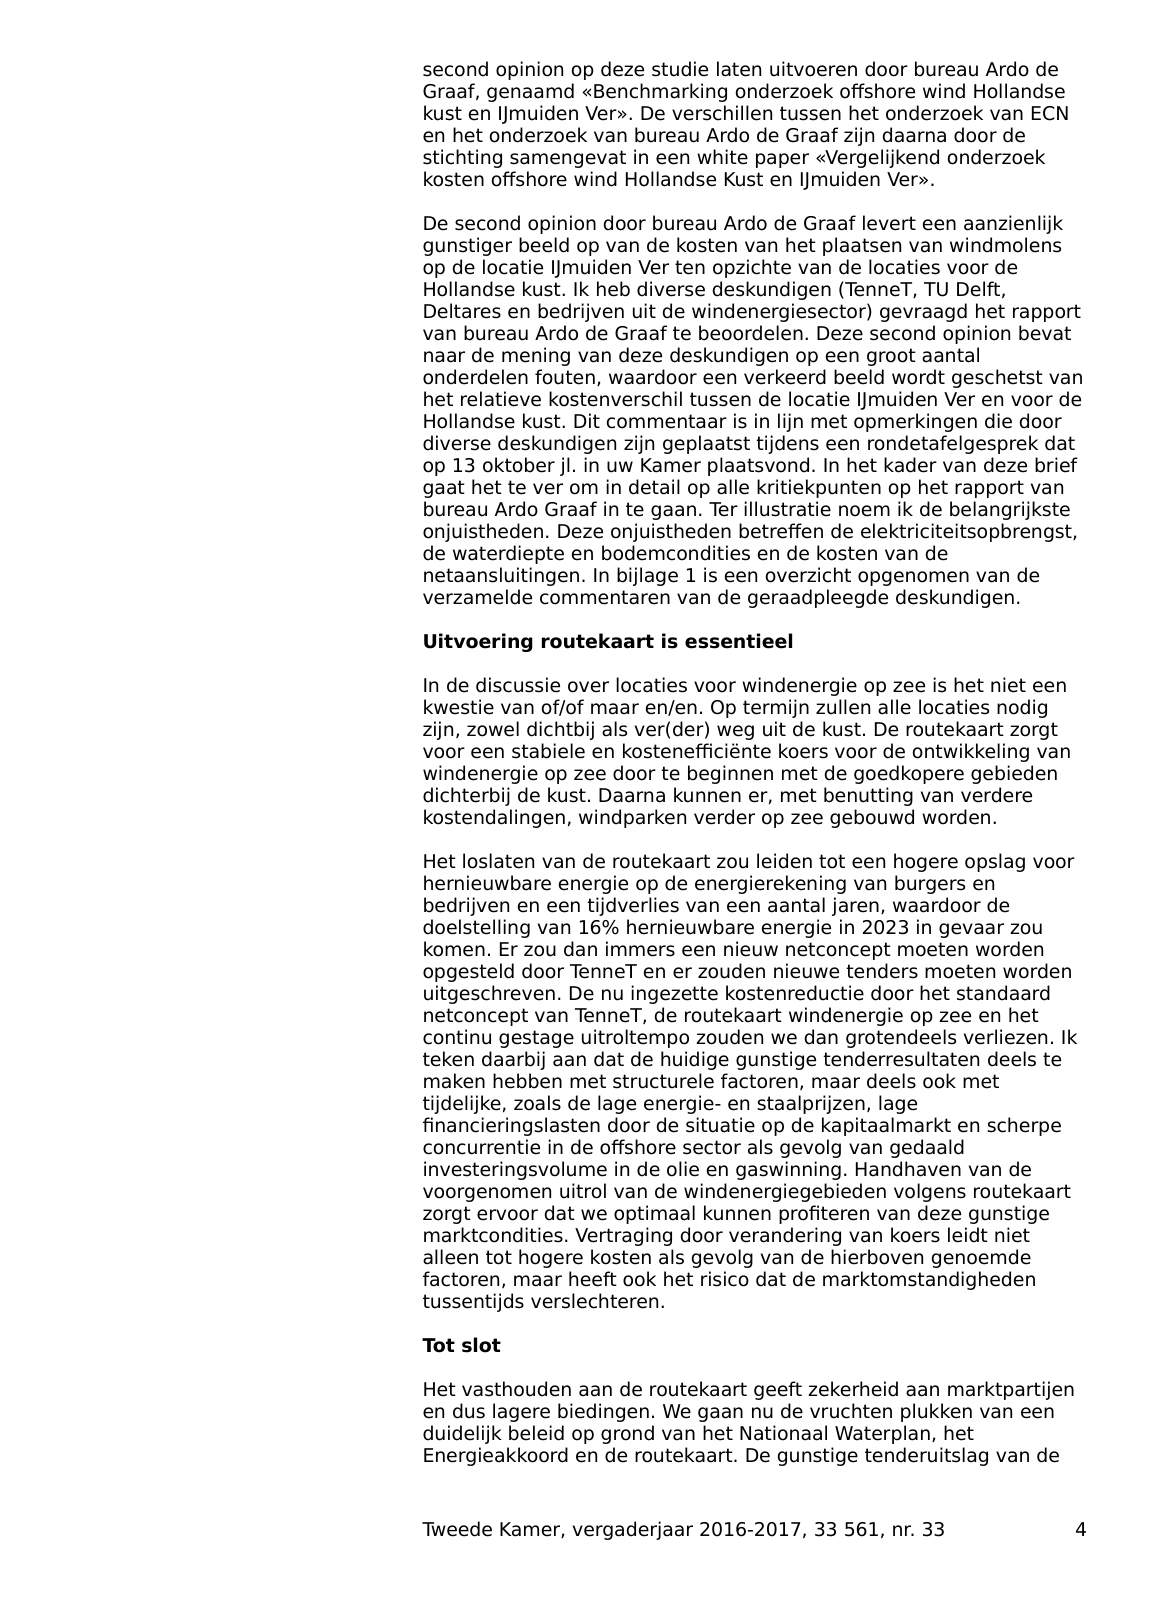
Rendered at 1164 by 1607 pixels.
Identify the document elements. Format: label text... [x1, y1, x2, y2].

subtitle Tot slot [422, 1335, 1087, 1357]
text In de discussie over locaties voor windenergie op zee is het niet een kwestie van of/of maar en/en. Op termijn zullen alle locaties nodig zijn, zowel dichtbij als ver(der) weg uit de kust. De routekaart zorgt voor een stabiele en kostenefficiënte koers voor de ontwikkeling van windenergie op zee door te beginnen met de goedkopere gebieden dichterbij de kust. Daarna kunnen er, met benutting van verdere kostendalingen, windparken verder op zee gebouwd worden. [422, 675, 1087, 829]
subtitle Uitvoering routekaart is essentieel [422, 631, 1087, 653]
text De second opinion door bureau Ardo de Graaf levert een aanzienlijk gunstiger beeld op van de kosten van het plaatsen van windmolens op de locatie IJmuiden Ver ten opzichte van de locaties voor de Hollandse kust. Ik heb diverse deskundigen (TenneT, TU Delft, Deltares en bedrijven uit de windenergiesector) gevraagd het rapport van bureau Ardo de Graaf te beoordelen. Deze second opinion bevat naar de mening van deze deskundigen op een groot aantal onderdelen fouten, waardoor een verkeerd beeld wordt geschetst van het relatieve kostenverschil tussen de locatie IJmuiden Ver en voor de Hollandse kust. Dit commentaar is in lijn met opmerkingen die door diverse deskundigen zijn geplaatst tijdens een rondetafelgesprek dat op 13 oktober jl. in uw Kamer plaatsvond. In het kader van deze brief gaat het te ver om in detail op alle kritiekpunten op het rapport van bureau Ardo Graaf in te gaan. Ter illustratie noem ik de belangrijkste onjuistheden. Deze onjuistheden betreffen de elektriciteitsopbrengst, de waterdiepte en bodemcondities en de kosten van de netaansluitingen. In bijlage 1 is een overzicht opgenomen van de verzamelde commentaren van de geraadpleegde deskundigen. [422, 213, 1087, 609]
text Het loslaten van de routekaart zou leiden tot een hogere opslag voor hernieuwbare energie op de energierekening van burgers en bedrijven en een tijdverlies van een aantal jaren, waardoor de doelstelling van 16% hernieuwbare energie in 2023 in gevaar zou komen. Er zou dan immers een nieuw netconcept moeten worden opgesteld door TenneT en er zouden nieuwe tenders moeten worden uitgeschreven. De nu ingezette kostenreductie door het standaard netconcept van TenneT, de routekaart windenergie op zee en het continu gestage uitroltempo zouden we dan grotendeels verliezen. Ik teken daarbij aan dat de huidige gunstige tenderresultaten deels te maken hebben met structurele factoren, maar deels ook met tijdelijke, zoals de lage energie- en staalprijzen, lage financieringslasten door de situatie op de kapitaalmarkt en scherpe concurrentie in de offshore sector als gevolg van gedaald investeringsvolume in de olie en gaswinning. Handhaven van de voorgenomen uitrol van de windenergiegebieden volgens routekaart zorgt ervoor dat we optimaal kunnen profiteren van deze gunstige marktcondities. Vertraging door verandering van koers leidt niet alleen tot hogere kosten als gevolg van de hierboven genoemde factoren, maar heeft ook het risico dat de marktomstandigheden tussentijds verslechteren. [422, 851, 1087, 1313]
text Het vasthouden aan de routekaart geeft zekerheid aan marktpartijen en dus lagere biedingen. We gaan nu de vruchten plukken van een duidelijk beleid op grond van het Nationaal Waterplan, het Energieakkoord en de routekaart. De gunstige tenderuitslag van de [422, 1379, 1087, 1467]
text second opinion op deze studie laten uitvoeren door bureau Ardo de Graaf, genaamd «Benchmarking onderzoek offshore wind Hollandse kust en IJmuiden Ver». De verschillen tussen het onderzoek van ECN en het onderzoek van bureau Ardo de Graaf zijn daarna door de stichting samengevat in een white paper «Vergelijkend onderzoek kosten offshore wind Hollandse Kust en IJmuiden Ver». [422, 59, 1087, 191]
